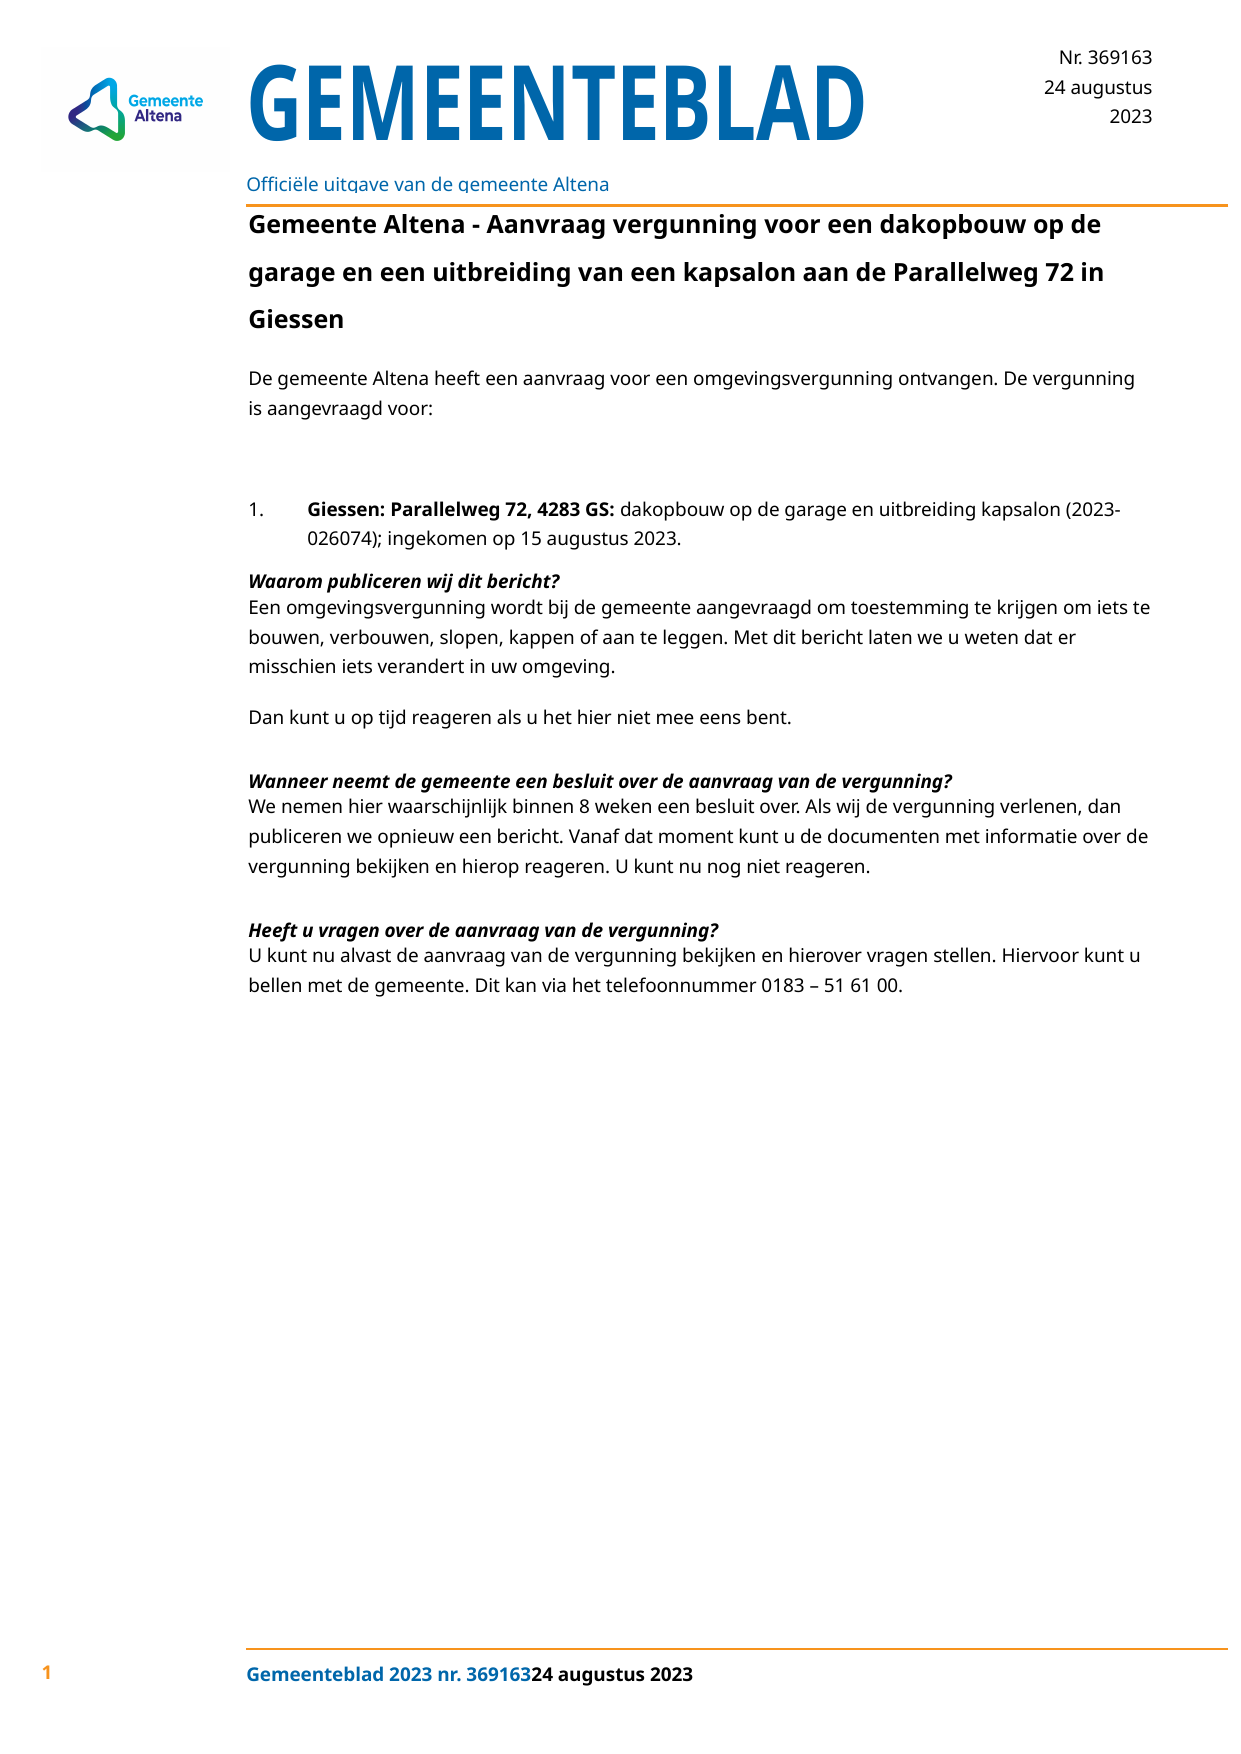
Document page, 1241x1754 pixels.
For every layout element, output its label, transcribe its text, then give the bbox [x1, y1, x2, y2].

text Een omgevingsvergunning wordt bij de gemeente aangevraagd om toestemming te krijgen om iets te bouwen, verbouwen, slopen, kappen of aan te leggen. Met dit bericht laten we u weten dat er misschien iets verandert in uw omgeving. [248, 594, 1152, 679]
text U kunt nu alvast de aanvraag van de vergunning bekijken en hierover vragen stellen. Hiervoor kunt u bellen met de gemeente. Dit kan via het telefoonnummer 0183 – 51 61 00. [248, 942, 1152, 998]
list Giessen: Parallelweg 72, 4283 GS: dakopbouw op de garage en uitbreiding kapsalon (2023-026074); ingekomen op 15 augustus 2023. [248, 496, 1152, 551]
text Wanneer neemt de gemeente een besluit over de aanvraag van de vergunning? [248, 768, 1152, 794]
text Waarom publiceren wij dit bericht? [248, 569, 1152, 594]
text Dan kunt u op tijd reageren als u het hier niet mee eens bent. [248, 704, 1152, 730]
text Heeft u vragen over de aanvraag van de vergunning? [248, 917, 1152, 942]
text Gemeente Altena - Aanvraag vergunning voor een dakopbouw op de garage en een uitbreiding van een kapsalon aan de Parallelweg 72 in Giessen [248, 207, 1152, 336]
text De gemeente Altena heeft een aanvraag voor een omgevingsvergunning ontvangen. De vergunning is aangevraagd voor: [248, 366, 1152, 421]
picture [41, 47, 231, 172]
text We nemen hier waarschijnlijk binnen 8 weken een besluit over. Als wij de vergunning verlenen, dan publiceren we opnieuw een bericht. Vanaf dat moment kunt u de documenten met informatie over de vergunning bekijken en hierop reageren. U kunt nu nog niet reageren. [248, 794, 1152, 878]
